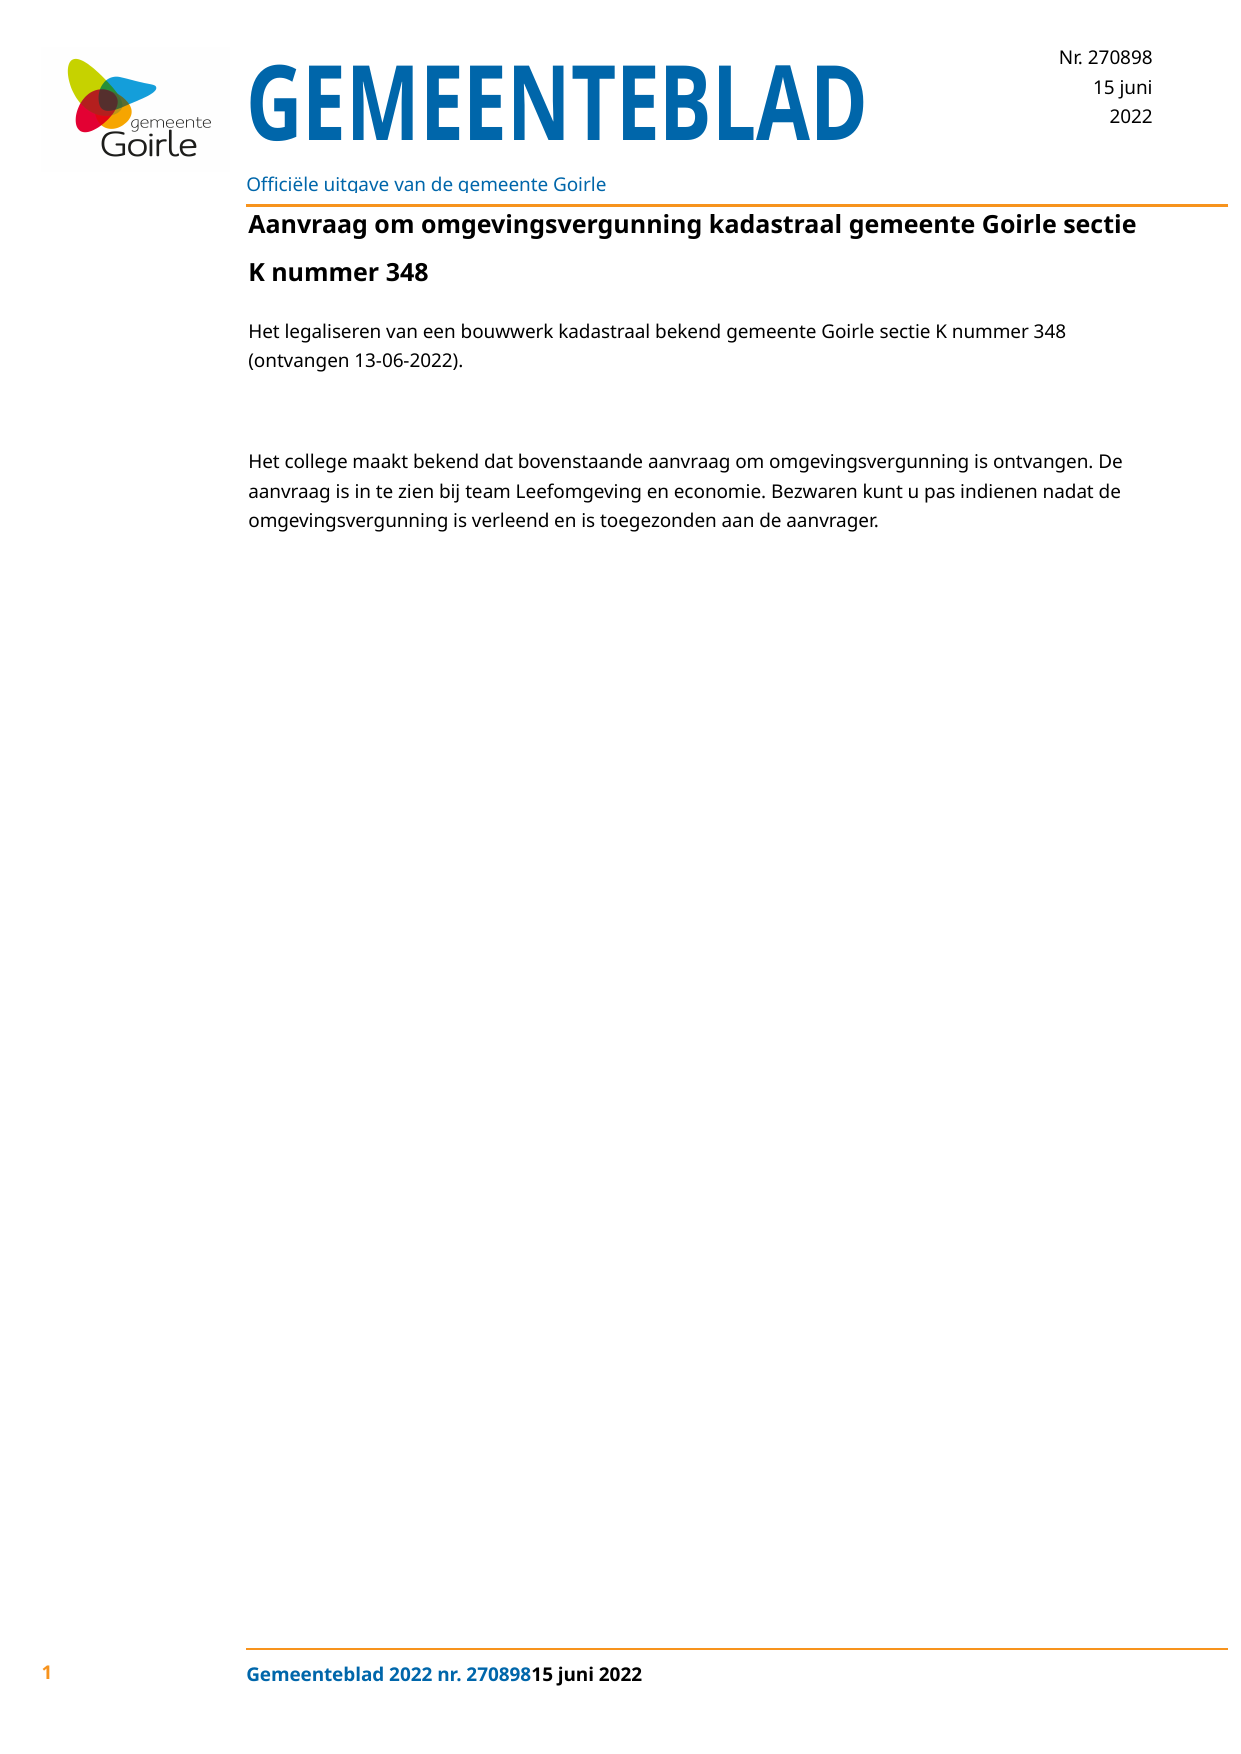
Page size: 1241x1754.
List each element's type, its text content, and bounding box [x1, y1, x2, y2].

picture [41, 47, 231, 172]
text Het legaliseren van een bouwwerk kadastraal bekend gemeente Goirle sectie K nummer 348 (ontvangen 13-06-2022). [248, 318, 1152, 373]
text Het college maakt bekend dat bovenstaande aanvraag om omgevingsvergunning is ontvangen. De aanvraag is in te zien bij team Leefomgeving en economie. Bezwaren kunt u pas indienen nadat de omgevingsvergunning is verleend en is toegezonden aan de aanvrager. [248, 448, 1152, 533]
text Aanvraag om omgevingsvergunning kadastraal gemeente Goirle sectie K nummer 348 [248, 207, 1152, 288]
